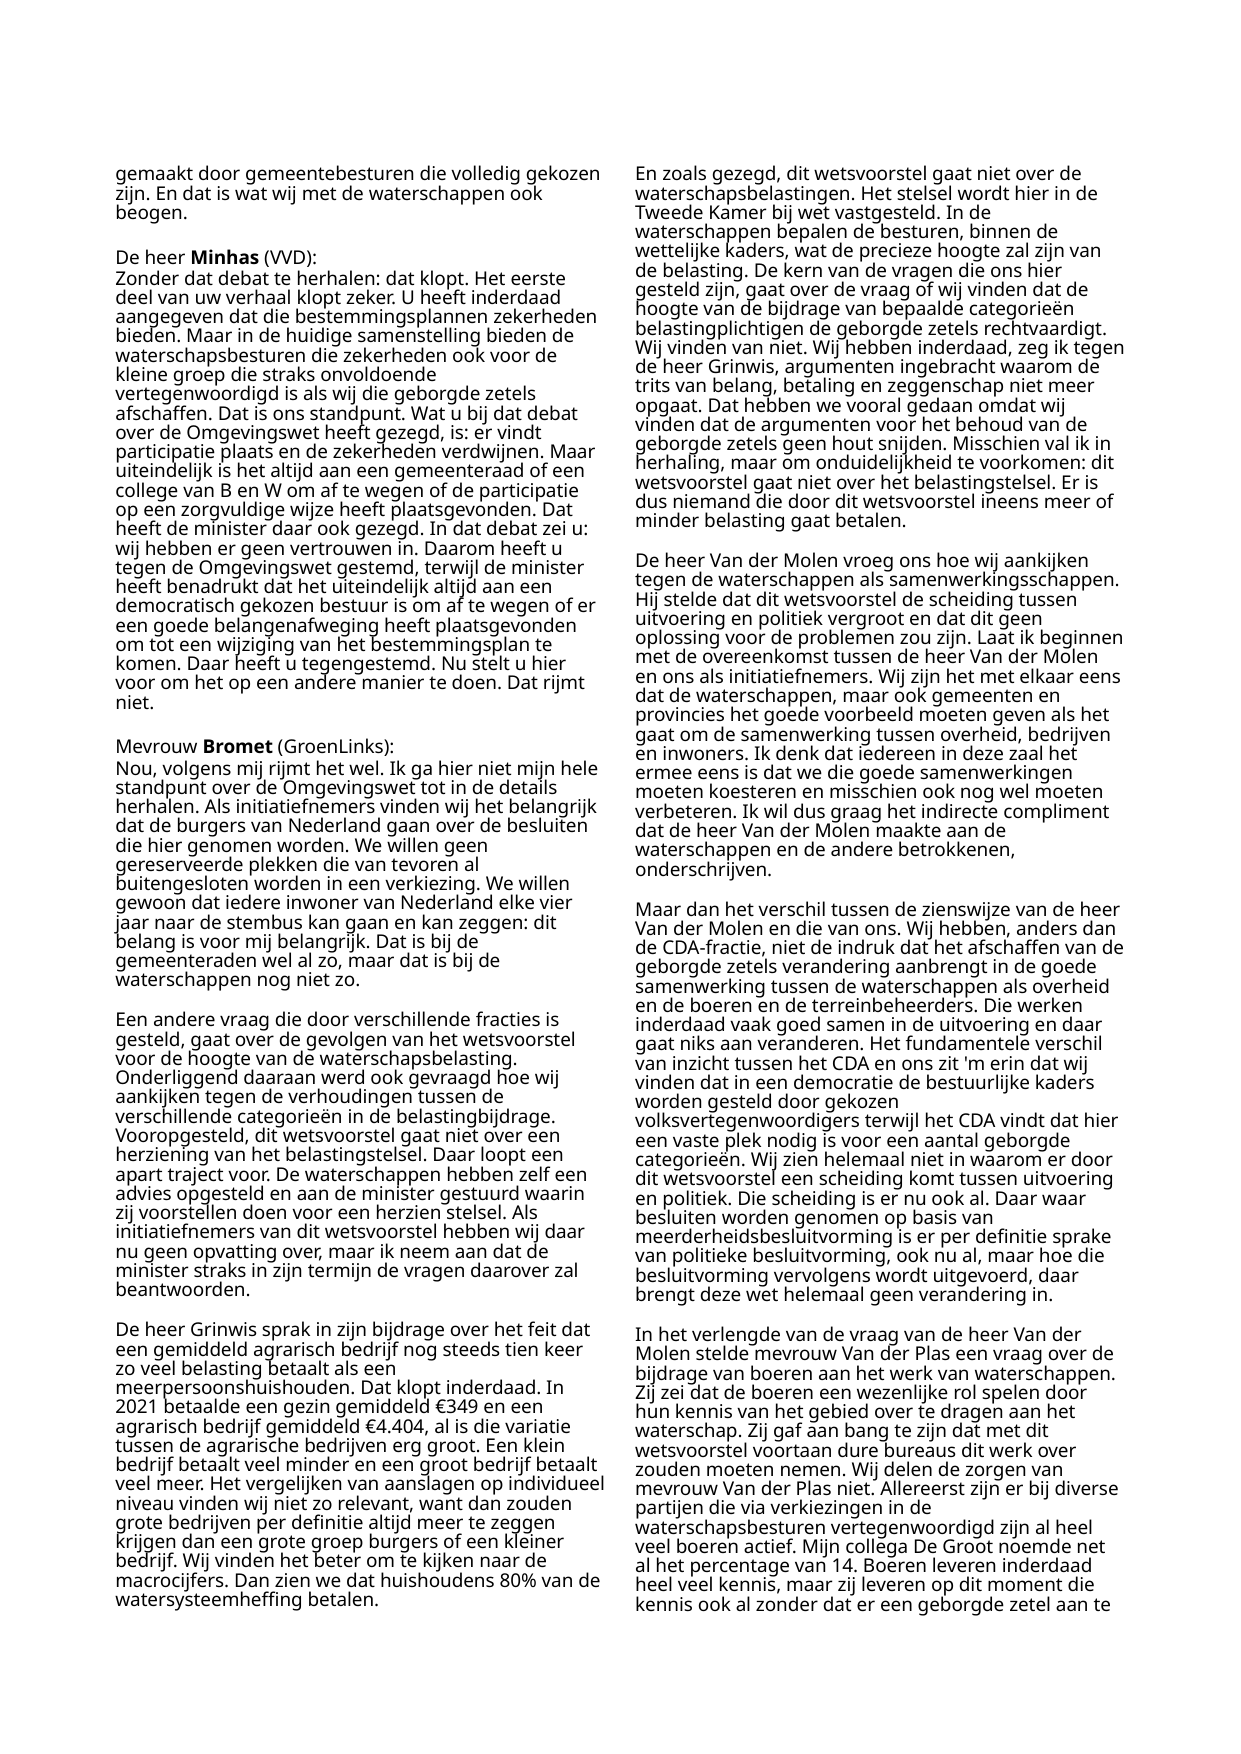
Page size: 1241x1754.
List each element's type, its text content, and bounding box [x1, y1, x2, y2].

text Mevrouw Bromet (GroenLinks): [115, 734, 605, 759]
text Maar dan het verschil tussen de zienswijze van de heer Van der Molen en die van ons. Wij hebben, anders dan de CDA-fractie, niet de indruk dat het afschaffen van de geborgde zetels verandering aanbrengt in de goede samenwerking tussen de waterschappen als overheid en de boeren en de terreinbeheerders. Die werken inderdaad vaak goed samen in de uitvoering en daar gaat niks aan veranderen. Het fundamentele verschil van inzicht tussen het CDA en ons zit 'm erin dat wij vinden dat in een democratie de bestuurlijke kaders worden gesteld door gekozen volksvertegenwoordigers terwijl het CDA vindt dat hier een vaste plek nodig is voor een aantal geborgde categorieën. Wij zien helemaal niet in waarom er door dit wetsvoorstel een scheiding komt tussen uitvoering en politiek. Die scheiding is er nu ook al. Daar waar besluiten worden genomen op basis van meerderheidsbesluitvorming is er per definitie sprake van politieke besluitvorming, ook nu al, maar hoe die besluitvorming vervolgens wordt uitgevoerd, daar brengt deze wet helemaal geen verandering in. [635, 901, 1125, 1305]
text gemaakt door gemeentebesturen die volledig gekozen zijn. En dat is wat wij met de waterschappen ook beogen. [115, 165, 605, 223]
text In het verlengde van de vraag van de heer Van der Molen stelde mevrouw Van der Plas een vraag over de bijdrage van boeren aan het werk van waterschappen. Zij zei dat de boeren een wezenlijke rol spelen door hun kennis van het gebied over te dragen aan het waterschap. Zij gaf aan bang te zijn dat met dit wetsvoorstel voortaan dure bureaus dit werk over zouden moeten nemen. Wij delen de zorgen van mevrouw Van der Plas niet. Allereerst zijn er bij diverse partijen die via verkiezingen in de waterschapsbesturen vertegenwoordigd zijn al heel veel boeren actief. Mijn collega De Groot noemde net al het percentage van 14. Boeren leveren inderdaad heel veel kennis, maar zij leveren op dit moment die kennis ook al zonder dat er een geborgde zetel aan te [635, 1326, 1125, 1615]
text En zoals gezegd, dit wetsvoorstel gaat niet over de waterschapsbelastingen. Het stelsel wordt hier in de Tweede Kamer bij wet vastgesteld. In de waterschappen bepalen de besturen, binnen de wettelijke kaders, wat de precieze hoogte zal zijn van de belasting. De kern van de vragen die ons hier gesteld zijn, gaat over de vraag of wij vinden dat de hoogte van de bijdrage van bepaalde categorieën belastingplichtigen de geborgde zetels rechtvaardigt. Wij vinden van niet. Wij hebben inderdaad, zeg ik tegen de heer Grinwis, argumenten ingebracht waarom de trits van belang, betaling en zeggenschap niet meer opgaat. Dat hebben we vooral gedaan omdat wij vinden dat de argumenten voor het behoud van de geborgde zetels geen hout snijden. Misschien val ik in herhaling, maar om onduidelijkheid te voorkomen: dit wetsvoorstel gaat niet over het belastingstelsel. Er is dus niemand die door dit wetsvoorstel ineens meer of minder belasting gaat betalen. [635, 165, 1125, 531]
text Een andere vraag die door verschillende fracties is gesteld, gaat over de gevolgen van het wetsvoorstel voor de hoogte van de waterschapsbelasting. Onderliggend daaraan werd ook gevraagd hoe wij aankijken tegen de verhoudingen tussen de verschillende categorieën in de belastingbijdrage. Vooropgesteld, dit wetsvoorstel gaat niet over een herziening van het belastingstelsel. Daar loopt een apart traject voor. De waterschappen hebben zelf een advies opgesteld en aan de minister gestuurd waarin zij voorstellen doen voor een herzien stelsel. Als initiatiefnemers van dit wetsvoorstel hebben wij daar nu geen opvatting over, maar ik neem aan dat de minister straks in zijn termijn de vragen daarover zal beantwoorden. [115, 1011, 605, 1301]
text Nou, volgens mij rijmt het wel. Ik ga hier niet mijn hele standpunt over de Omgevingswet tot in de details herhalen. Als initiatiefnemers vinden wij het belangrijk dat de burgers van Nederland gaan over de besluiten die hier genomen worden. We willen geen gereserveerde plekken die van tevoren al buitengesloten worden in een verkiezing. We willen gewoon dat iedere inwoner van Nederland elke vier jaar naar de stembus kan gaan en kan zeggen: dit belang is voor mij belangrijk. Dat is bij de gemeenteraden wel al zo, maar dat is bij de waterschappen nog niet zo. [115, 759, 605, 991]
text De heer Van der Molen vroeg ons hoe wij aankijken tegen de waterschappen als samenwerkingsschappen. Hij stelde dat dit wetsvoorstel de scheiding tussen uitvoering en politiek vergroot en dat dit geen oplossing voor de problemen zou zijn. Laat ik beginnen met de overeenkomst tussen de heer Van der Molen en ons als initiatiefnemers. Wij zijn het met elkaar eens dat de waterschappen, maar ook gemeenten en provincies het goede voorbeeld moeten geven als het gaat om de samenwerking tussen overheid, bedrijven en inwoners. Ik denk dat iedereen in deze zaal het ermee eens is dat we die goede samenwerkingen moeten koesteren en misschien ook nog wel moeten verbeteren. Ik wil dus graag het indirecte compliment dat de heer Van der Molen maakte aan de waterschappen en de andere betrokkenen, onderschrijven. [635, 552, 1125, 880]
text De heer Grinwis sprak in zijn bijdrage over het feit dat een gemiddeld agrarisch bedrijf nog steeds tien keer zo veel belasting betaalt als een meerpersoonshuishouden. Dat klopt inderdaad. In 2021 betaalde een gezin gemiddeld €349 en een agrarisch bedrijf gemiddeld €4.404, al is die variatie tussen de agrarische bedrijven erg groot. Een klein bedrijf betaalt veel minder en een groot bedrijf betaalt veel meer. Het vergelijken van aanslagen op individueel niveau vinden wij niet zo relevant, want dan zouden grote bedrijven per definitie altijd meer te zeggen krijgen dan een grote groep burgers of een kleiner bedrijf. Wij vinden het beter om te kijken naar de macrocijfers. Dan zien we dat huishoudens 80% van de watersysteemheffing betalen. [115, 1321, 605, 1610]
text De heer Minhas (VVD): [115, 244, 605, 270]
text Zonder dat debat te herhalen: dat klopt. Het eerste deel van uw verhaal klopt zeker. U heeft inderdaad aangegeven dat die bestemmingsplannen zekerheden bieden. Maar in de huidige samenstelling bieden de waterschapsbesturen die zekerheden ook voor de kleine groep die straks onvoldoende vertegenwoordigd is als wij die geborgde zetels afschaffen. Dat is ons standpunt. Wat u bij dat debat over de Omgevingswet heeft gezegd, is: er vindt participatie plaats en de zekerheden verdwijnen. Maar uiteindelijk is het altijd aan een gemeenteraad of een college van B en W om af te wegen of de participatie op een zorgvuldige wijze heeft plaatsgevonden. Dat heeft de minister daar ook gezegd. In dat debat zei u: wij hebben er geen vertrouwen in. Daarom heeft u tegen de Omgevingswet gestemd, terwijl de minister heeft benadrukt dat het uiteindelijk altijd aan een democratisch gekozen bestuur is om af te wegen of er een goede belangenafweging heeft plaatsgevonden om tot een wijziging van het bestemmingsplan te komen. Daar heeft u tegengestemd. Nu stelt u hier voor om het op een andere manier te doen. Dat rijmt niet. [115, 270, 605, 713]
